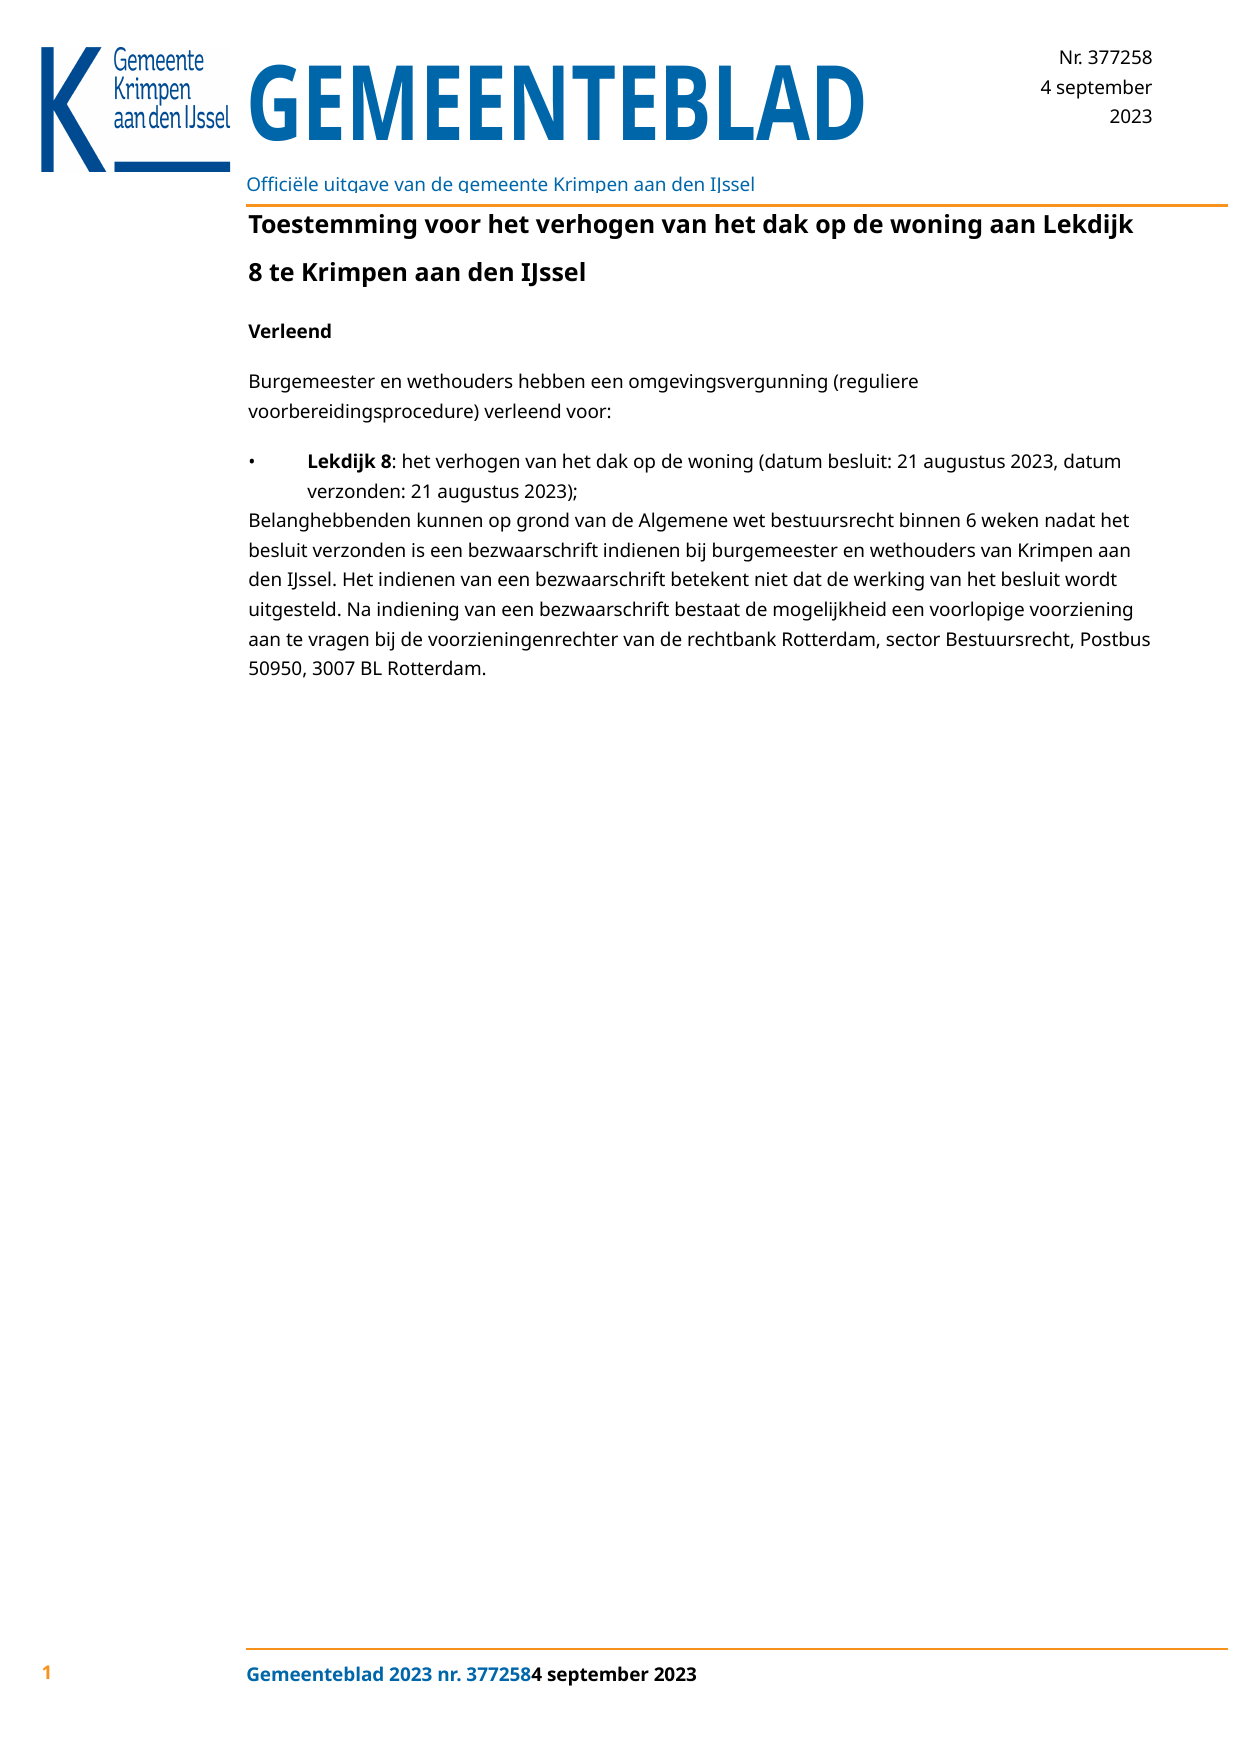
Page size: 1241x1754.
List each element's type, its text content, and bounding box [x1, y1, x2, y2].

text Toestemming voor het verhogen van het dak op de woning aan Lekdijk 8 te Krimpen aan den IJssel [248, 207, 1152, 288]
text Burgemeester en wethouders hebben een omgevingsvergunning (reguliere voorbereidingsprocedure) verleend voor: [248, 368, 1152, 424]
text Verleend [248, 318, 1152, 344]
list Lekdijk 8: het verhogen van het dak op de woning (datum besluit: 21 augustus 2023, datum verzonden: 21 augustus 2023); [248, 448, 1152, 504]
picture [41, 47, 231, 172]
text Belanghebbenden kunnen op grond van de Algemene wet bestuursrecht binnen 6 weken nadat het besluit verzonden is een bezwaarschrift indienen bij burgemeester en wethouders van Krimpen aan den IJssel. Het indienen van een bezwaarschrift betekent niet dat de werking van het besluit wordt uitgesteld. Na indiening van een bezwaarschrift bestaat de mogelijkheid een voorlopige voorziening aan te vragen bij de voorzieningenrechter van de rechtbank Rotterdam, sector Bestuursrecht, Postbus 50950, 3007 BL Rotterdam. [248, 507, 1152, 681]
